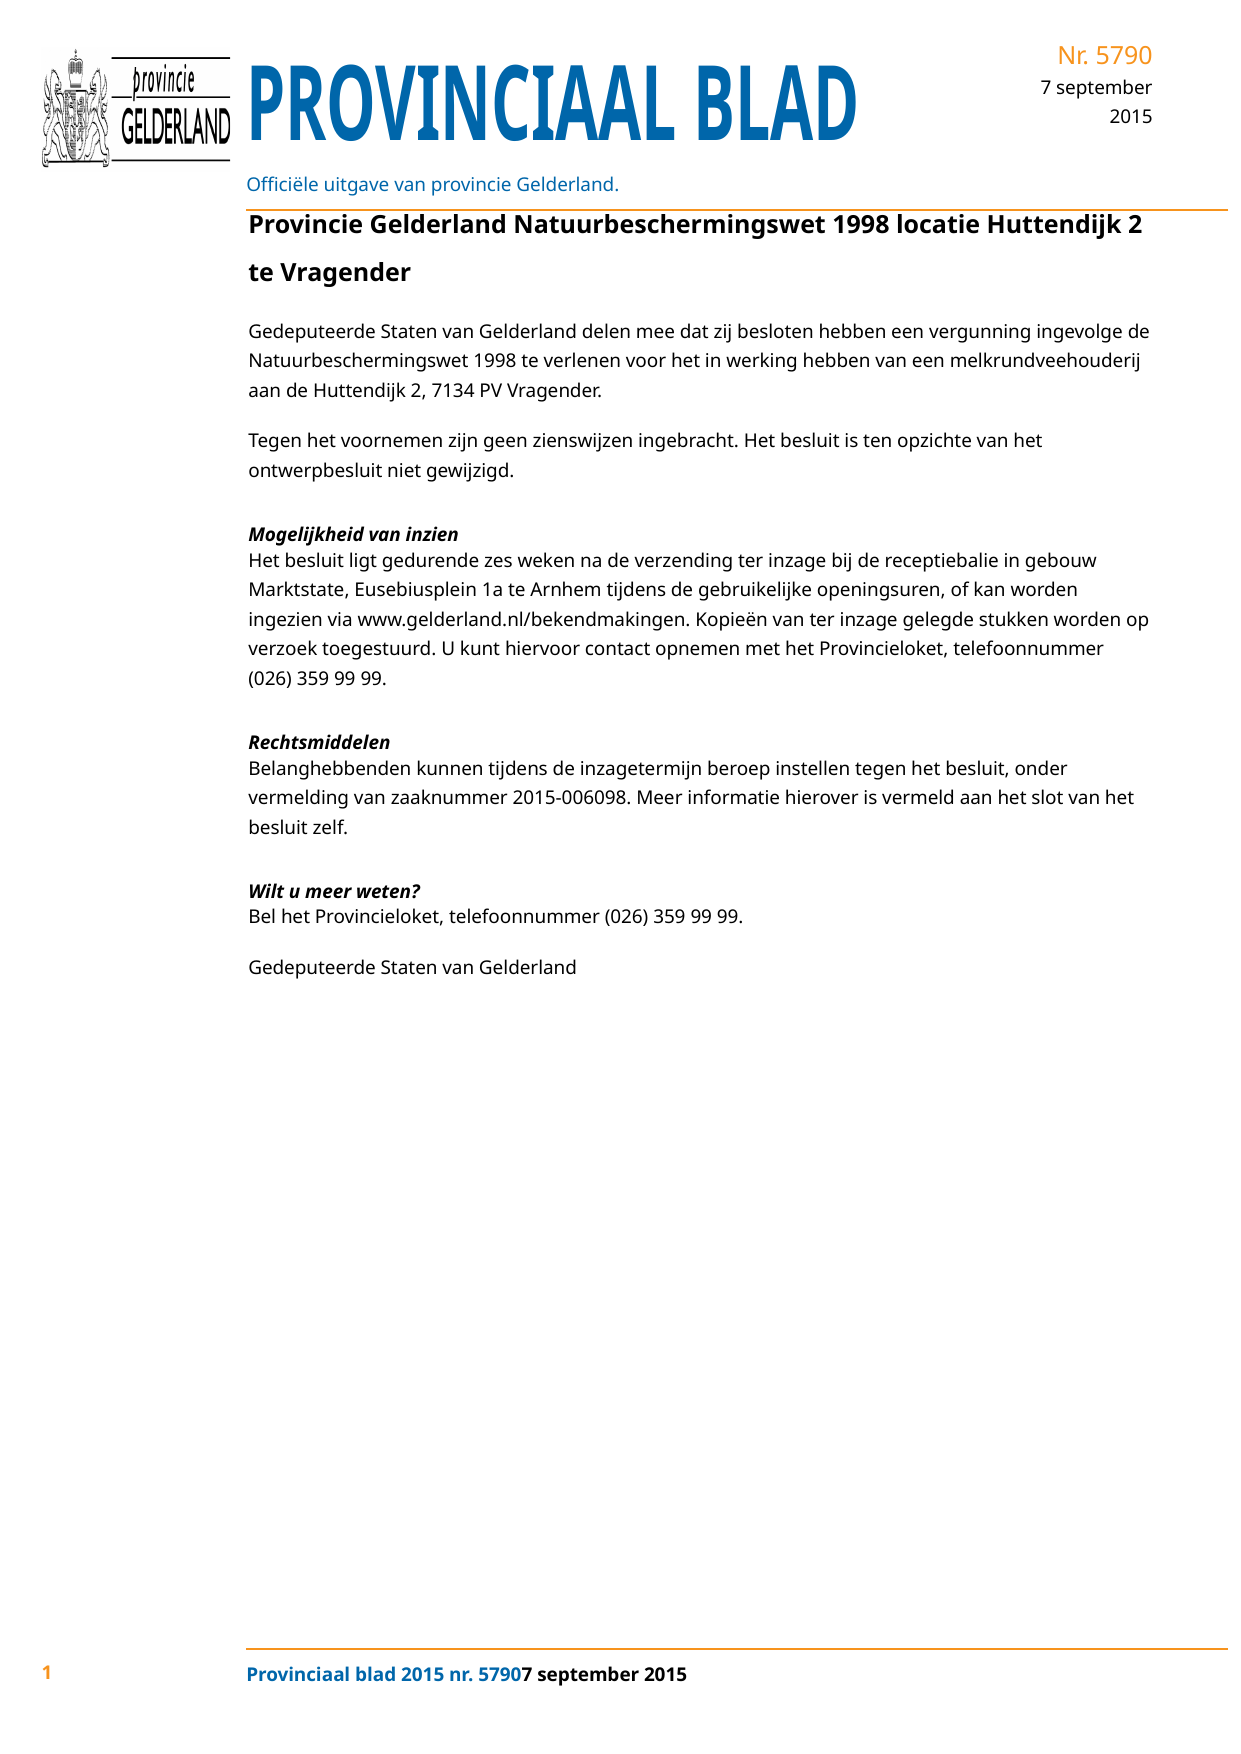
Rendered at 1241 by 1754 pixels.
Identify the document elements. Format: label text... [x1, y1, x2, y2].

text Rechtsmiddelen [248, 729, 1152, 755]
picture [41, 47, 231, 172]
text Gedeputeerde Staten van Gelderland [248, 954, 1152, 980]
text Het besluit ligt gedurende zes weken na de verzending ter inzage bij de receptiebalie in gebouw Marktstate, Eusebiusplein 1a te Arnhem tijdens de gebruikelijke openingsuren, of kan worden ingezien via www.gelderland.nl/bekendmakingen. Kopieën van ter inzage gelegde stukken worden op verzoek toegestuurd. U kunt hiervoor contact opnemen met het Provincieloket, telefoonnummer (026) 359 99 99. [248, 547, 1152, 691]
text Mogelijkheid van inzien [248, 521, 1152, 547]
text Wilt u meer weten? [248, 878, 1152, 904]
text Bel het Provincieloket, telefoonnummer (026) 359 99 99. [248, 904, 1152, 929]
text Belanghebbenden kunnen tijdens de inzagetermijn beroep instellen tegen het besluit, onder vermelding van zaaknummer 2015-006098. Meer informatie hierover is vermeld aan het slot van het besluit zelf. [248, 755, 1152, 840]
text Tegen het voornemen zijn geen zienswijzen ingebracht. Het besluit is ten opzichte van het ontwerpbesluit niet gewijzigd. [248, 427, 1152, 483]
text Gedeputeerde Staten van Gelderland delen mee dat zij besloten hebben een vergunning ingevolge de Natuurbeschermingswet 1998 te verlenen voor het in werking hebben van een melkrundveehouderij aan de Huttendijk 2, 7134 PV Vragender. [248, 318, 1152, 403]
text Provincie Gelderland Natuurbeschermingswet 1998 locatie Huttendijk 2 te Vragender [248, 211, 1152, 288]
